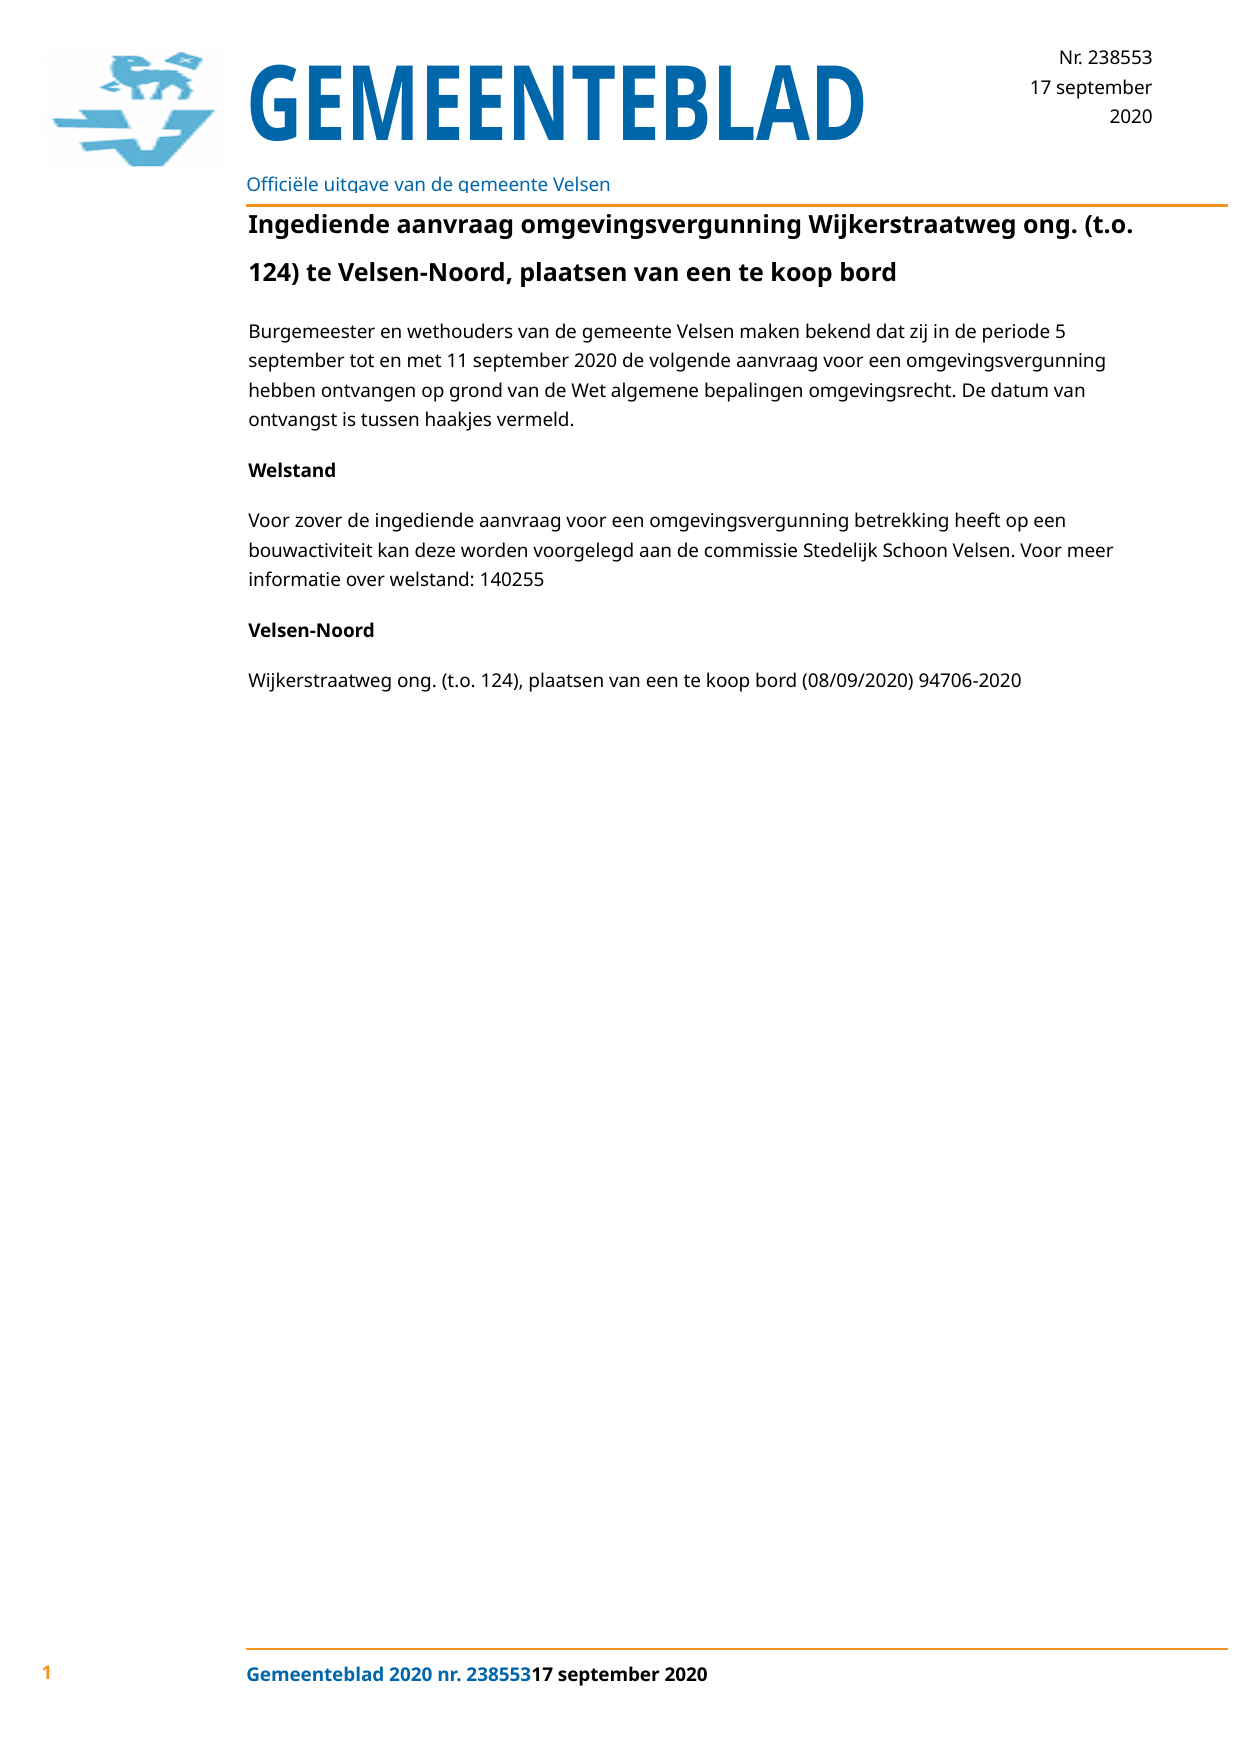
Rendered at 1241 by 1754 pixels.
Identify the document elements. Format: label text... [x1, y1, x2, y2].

text Welstand [248, 457, 1152, 483]
text Wijkerstraatweg ong. (t.o. 124), plaatsen van een te koop bord (08/09/2020) 94706-2020 [248, 667, 1152, 693]
text Voor zover de ingediende aanvraag voor een omgevingsvergunning betrekking heeft op een bouwactiviteit kan deze worden voorgelegd aan de commissie Stedelijk Schoon Velsen. Voor meer informatie over welstand: 140255 [248, 507, 1152, 592]
text Ingediende aanvraag omgevingsvergunning Wijkerstraatweg ong. (t.o. 124) te Velsen-Noord, plaatsen van een te koop bord [248, 207, 1152, 288]
picture [41, 47, 231, 172]
text Burgemeester en wethouders van de gemeente Velsen maken bekend dat zij in de periode 5 september tot en met 11 september 2020 de volgende aanvraag voor een omgevingsvergunning hebben ontvangen op grond van de Wet algemene bepalingen omgevingsrecht. De datum van ontvangst is tussen haakjes vermeld. [248, 318, 1152, 432]
text Velsen-Noord [248, 617, 1152, 643]
